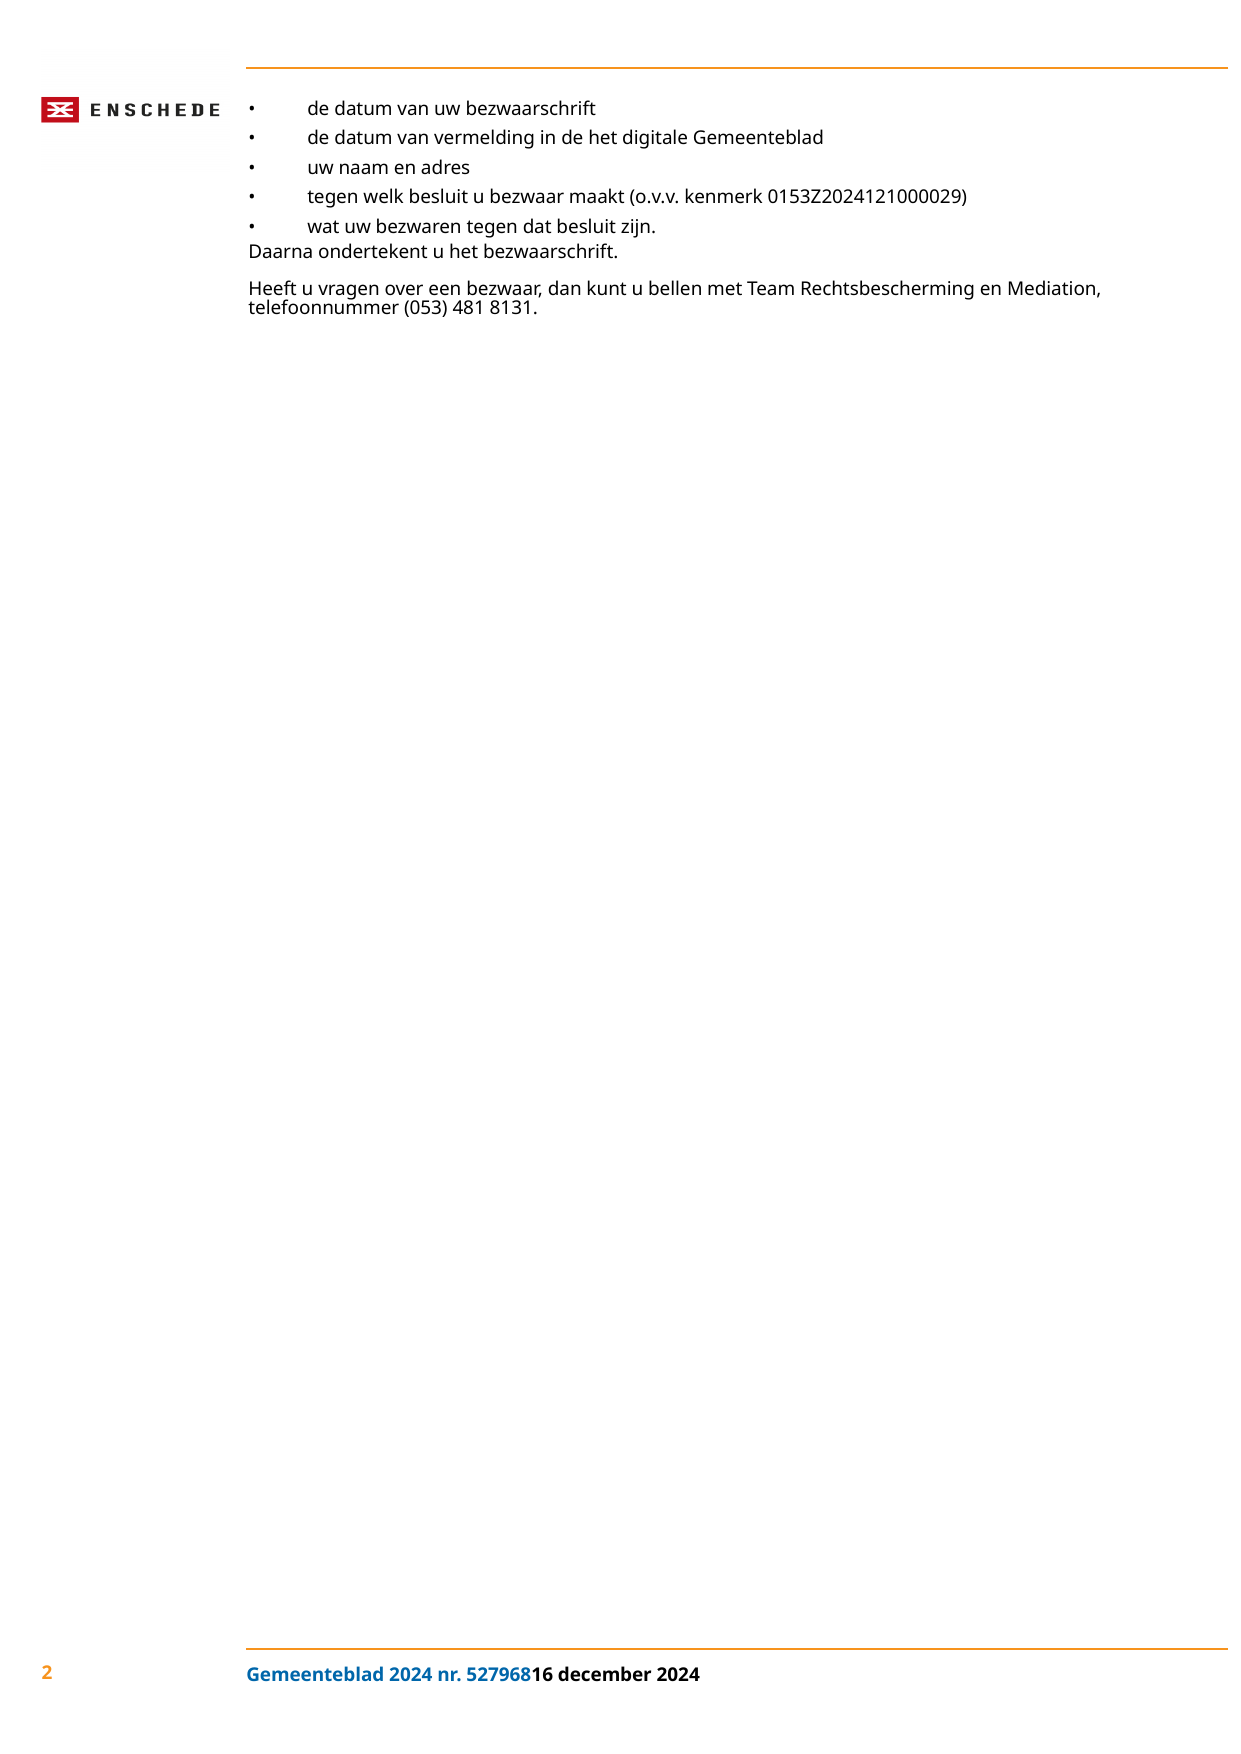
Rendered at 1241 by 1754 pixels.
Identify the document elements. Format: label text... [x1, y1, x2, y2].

list de datum van uw bezwaarschrift [248, 95, 1152, 121]
list uw naam en adres [248, 154, 1152, 180]
list de datum van vermelding in de het digitale Gemeenteblad [248, 124, 1152, 150]
text Heeft u vragen over een bezwaar, dan kunt u bellen met Team Rechtsbescherming en Mediation, telefoonnummer (053) 481 8131. [248, 280, 1152, 318]
list tegen welk besluit u bezwaar maakt (o.v.v. kenmerk 0153Z2024121000029) [248, 183, 1152, 209]
text Daarna ondertekent u het bezwaarschrift. [248, 243, 1152, 262]
picture [41, 47, 231, 172]
list wat uw bezwaren tegen dat besluit zijn. [248, 213, 1152, 239]
